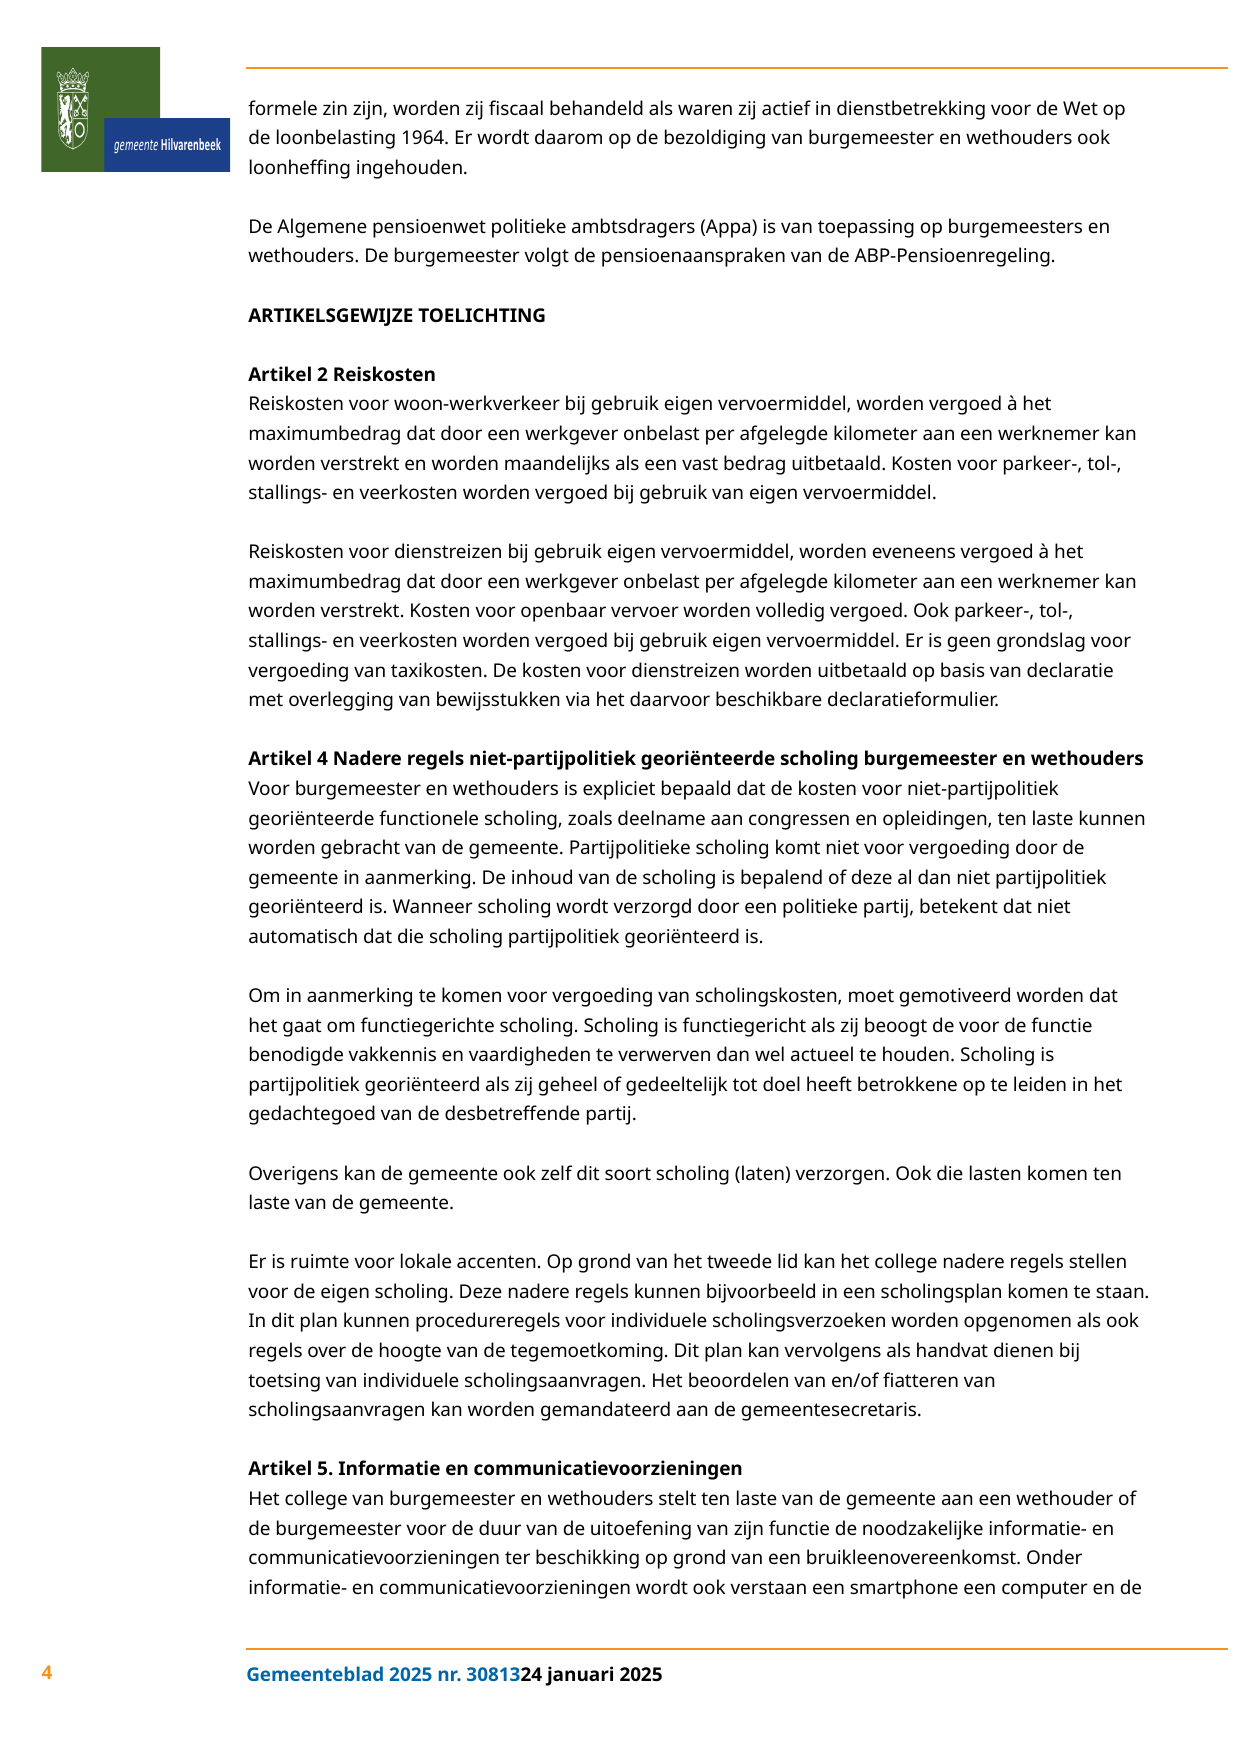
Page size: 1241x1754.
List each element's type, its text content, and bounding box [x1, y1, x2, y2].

text Reiskosten voor dienstreizen bij gebruik eigen vervoermiddel, worden eveneens vergoed à het maximumbedrag dat door een werkgever onbelast per afgelegde kilometer aan een werknemer kan worden verstrekt. Kosten voor openbaar vervoer worden volledig vergoed. Ook parkeer-, tol-, stallings- en veerkosten worden vergoed bij gebruik eigen vervoermiddel. Er is geen grondslag voor vergoeding van taxikosten. De kosten voor dienstreizen worden uitbetaald op basis van declaratie met overlegging van bewijsstukken via het daarvoor beschikbare declaratieformulier. [248, 538, 1152, 712]
text Artikel 2 Reiskosten [248, 361, 1152, 387]
text Reiskosten voor woon-werkverkeer bij gebruik eigen vervoermiddel, worden vergoed à het maximumbedrag dat door een werkgever onbelast per afgelegde kilometer aan een werknemer kan worden verstrekt en worden maandelijks als een vast bedrag uitbetaald. Kosten voor parkeer-, tol-, stallings- en veerkosten worden vergoed bij gebruik van eigen vervoermiddel. [248, 391, 1152, 505]
text De Algemene pensioenwet politieke ambtsdragers (Appa) is van toepassing op burgemeesters en wethouders. De burgemeester volgt de pensioenaanspraken van de ABP-Pensioenregeling. [248, 213, 1152, 268]
text Het college van burgemeester en wethouders stelt ten laste van de gemeente aan een wethouder of de burgemeester voor de duur van de uitoefening van zijn functie de noodzakelijke informatie- en communicatievoorzieningen ter beschikking op grond van een bruikleenovereenkomst. Onder informatie- en communicatievoorzieningen wordt ook verstaan een smartphone een computer en de [248, 1485, 1152, 1600]
text formele zin zijn, worden zij fiscaal behandeld als waren zij actief in dienstbetrekking voor de Wet op de loonbelasting 1964. Er wordt daarom op de bezoldiging van burgemeester en wethouders ook loonheffing ingehouden. [248, 95, 1152, 180]
picture [41, 47, 231, 172]
text Voor burgemeester en wethouders is expliciet bepaald dat de kosten voor niet-partijpolitiek georiënteerde functionele scholing, zoals deelname aan congressen en opleidingen, ten laste kunnen worden gebracht van de gemeente. Partijpolitieke scholing komt niet voor vergoeding door de gemeente in aanmerking. De inhoud van de scholing is bepalend of deze al dan niet partijpolitiek georiënteerd is. Wanneer scholing wordt verzorgd door een politieke partij, betekent dat niet automatisch dat die scholing partijpolitiek georiënteerd is. [248, 775, 1152, 949]
text ARTIKELSGEWIJZE TOELICHTING [248, 302, 1152, 328]
text Om in aanmerking te komen voor vergoeding van scholingskosten, moet gemotiveerd worden dat het gaat om functiegerichte scholing. Scholing is functiegericht als zij beoogt de voor de functie benodigde vakkennis en vaardigheden te verwerven dan wel actueel te houden. Scholing is partijpolitiek georiënteerd als zij geheel of gedeeltelijk tot doel heeft betrokkene op te leiden in het gedachtegoed van de desbetreffende partij. [248, 982, 1152, 1126]
text Er is ruimte voor lokale accenten. Op grond van het tweede lid kan het college nadere regels stellen voor de eigen scholing. Deze nadere regels kunnen bijvoorbeeld in een scholingsplan komen te staan. In dit plan kunnen procedureregels voor individuele scholingsverzoeken worden opgenomen als ook regels over de hoogte van de tegemoetkoming. Dit plan kan vervolgens als handvat dienen bij toetsing van individuele scholingsaanvragen. Het beoordelen van en/of fiatteren van scholingsaanvragen kan worden gemandateerd aan de gemeentesecretaris. [248, 1248, 1152, 1422]
text Artikel 5. Informatie en communicatievoorzieningen [248, 1456, 1152, 1481]
text Overigens kan de gemeente ook zelf dit soort scholing (laten) verzorgen. Ook die lasten komen ten laste van de gemeente. [248, 1160, 1152, 1215]
text Artikel 4 Nadere regels niet-partijpolitiek georiënteerde scholing burgemeester en wethouders [248, 746, 1152, 771]
